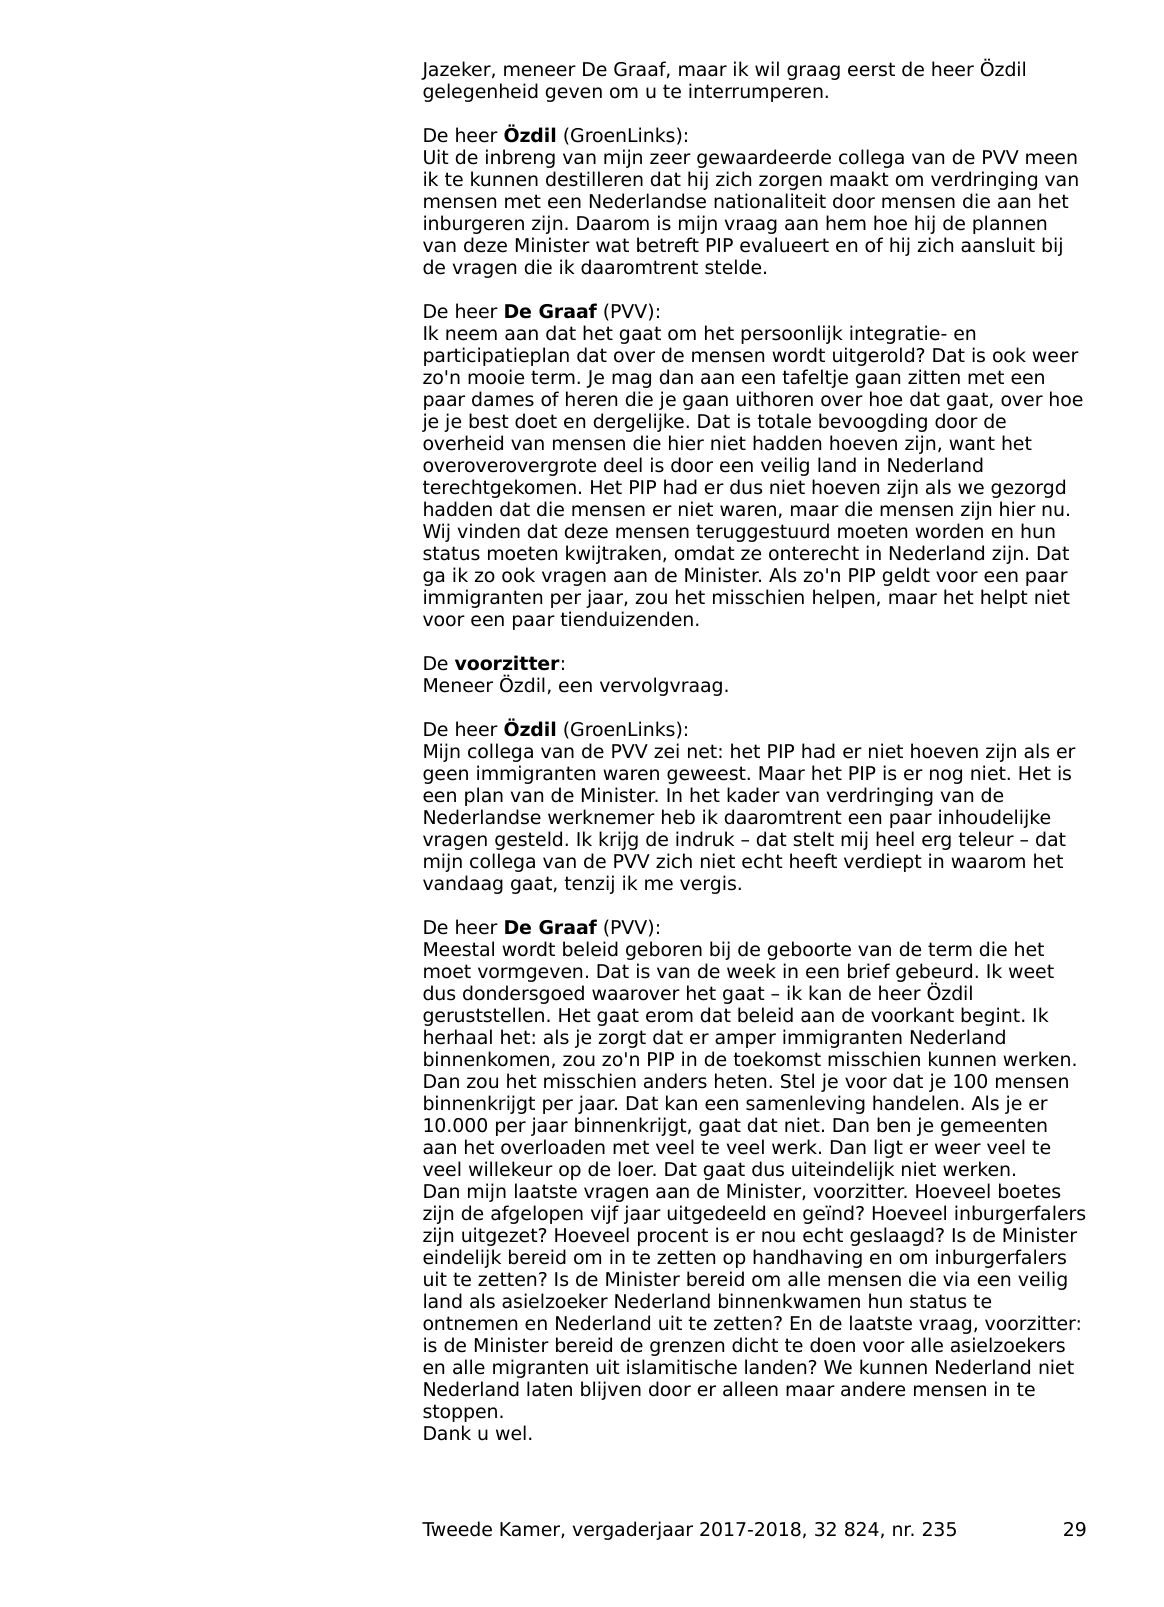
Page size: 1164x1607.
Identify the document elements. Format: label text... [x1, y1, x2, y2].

text De heer Özdil (GroenLinks): [422, 719, 1087, 741]
text Jazeker, meneer De Graaf, maar ik wil graag eerst de heer Özdil gelegenheid geven om u te interrumperen. [422, 59, 1087, 103]
text Dan mijn laatste vragen aan de Minister, voorzitter. Hoeveel boetes zijn de afgelopen vijf jaar uitgedeeld en geïnd? Hoeveel inburgerfalers zijn uitgezet? Hoeveel procent is er nou echt geslaagd? Is de Minister eindelijk bereid om in te zetten op handhaving en om inburgerfalers uit te zetten? Is de Minister bereid om alle mensen die via een veilig land als asielzoeker Nederland binnenkwamen hun status te ontnemen en Nederland uit te zetten? En de laatste vraag, voorzitter: is de Minister bereid de grenzen dicht te doen voor alle asielzoekers en alle migranten uit islamitische landen? We kunnen Nederland niet Nederland laten blijven door er alleen maar andere mensen in te stoppen. [422, 1181, 1087, 1423]
text De voorzitter: [422, 653, 1087, 675]
text Mijn collega van de PVV zei net: het PIP had er niet hoeven zijn als er geen immigranten waren geweest. Maar het PIP is er nog niet. Het is een plan van de Minister. In het kader van verdringing van de Nederlandse werknemer heb ik daaromtrent een paar inhoudelijke vragen gesteld. Ik krijg de indruk – dat stelt mij heel erg teleur – dat mijn collega van de PVV zich niet echt heeft verdiept in waarom het vandaag gaat, tenzij ik me vergis. [422, 741, 1087, 895]
text Meestal wordt beleid geboren bij de geboorte van de term die het moet vormgeven. Dat is van de week in een brief gebeurd. Ik weet dus dondersgoed waarover het gaat – ik kan de heer Özdil geruststellen. Het gaat erom dat beleid aan de voorkant begint. Ik herhaal het: als je zorgt dat er amper immigranten Nederland binnenkomen, zou zo'n PIP in de toekomst misschien kunnen werken. Dan zou het misschien anders heten. Stel je voor dat je 100 mensen binnenkrijgt per jaar. Dat kan een samenleving handelen. Als je er 10.000 per jaar binnenkrijgt, gaat dat niet. Dan ben je gemeenten aan het overloaden met veel te veel werk. Dan ligt er weer veel te veel willekeur op de loer. Dat gaat dus uiteindelijk niet werken. [422, 939, 1087, 1181]
text Dank u wel. [422, 1423, 1087, 1445]
text Uit de inbreng van mijn zeer gewaardeerde collega van de PVV meen ik te kunnen destilleren dat hij zich zorgen maakt om verdringing van mensen met een Nederlandse nationaliteit door mensen die aan het inburgeren zijn. Daarom is mijn vraag aan hem hoe hij de plannen van deze Minister wat betreft PIP evalueert en of hij zich aansluit bij de vragen die ik daaromtrent stelde. [422, 147, 1087, 279]
text De heer De Graaf (PVV): [422, 301, 1087, 323]
text De heer Özdil (GroenLinks): [422, 125, 1087, 147]
text Ik neem aan dat het gaat om het persoonlijk integratie- en participatieplan dat over de mensen wordt uitgerold? Dat is ook weer zo'n mooie term. Je mag dan aan een tafeltje gaan zitten met een paar dames of heren die je gaan uithoren over hoe dat gaat, over hoe je je best doet en dergelijke. Dat is totale bevoogding door de overheid van mensen die hier niet hadden hoeven zijn, want het overoverovergrote deel is door een veilig land in Nederland terechtgekomen. Het PIP had er dus niet hoeven zijn als we gezorgd hadden dat die mensen er niet waren, maar die mensen zijn hier nu. Wij vinden dat deze mensen teruggestuurd moeten worden en hun status moeten kwijtraken, omdat ze onterecht in Nederland zijn. Dat ga ik zo ook vragen aan de Minister. Als zo'n PIP geldt voor een paar immigranten per jaar, zou het misschien helpen, maar het helpt niet voor een paar tienduizenden. [422, 323, 1087, 631]
text De heer De Graaf (PVV): [422, 917, 1087, 939]
text Meneer Özdil, een vervolgvraag. [422, 675, 1087, 697]
